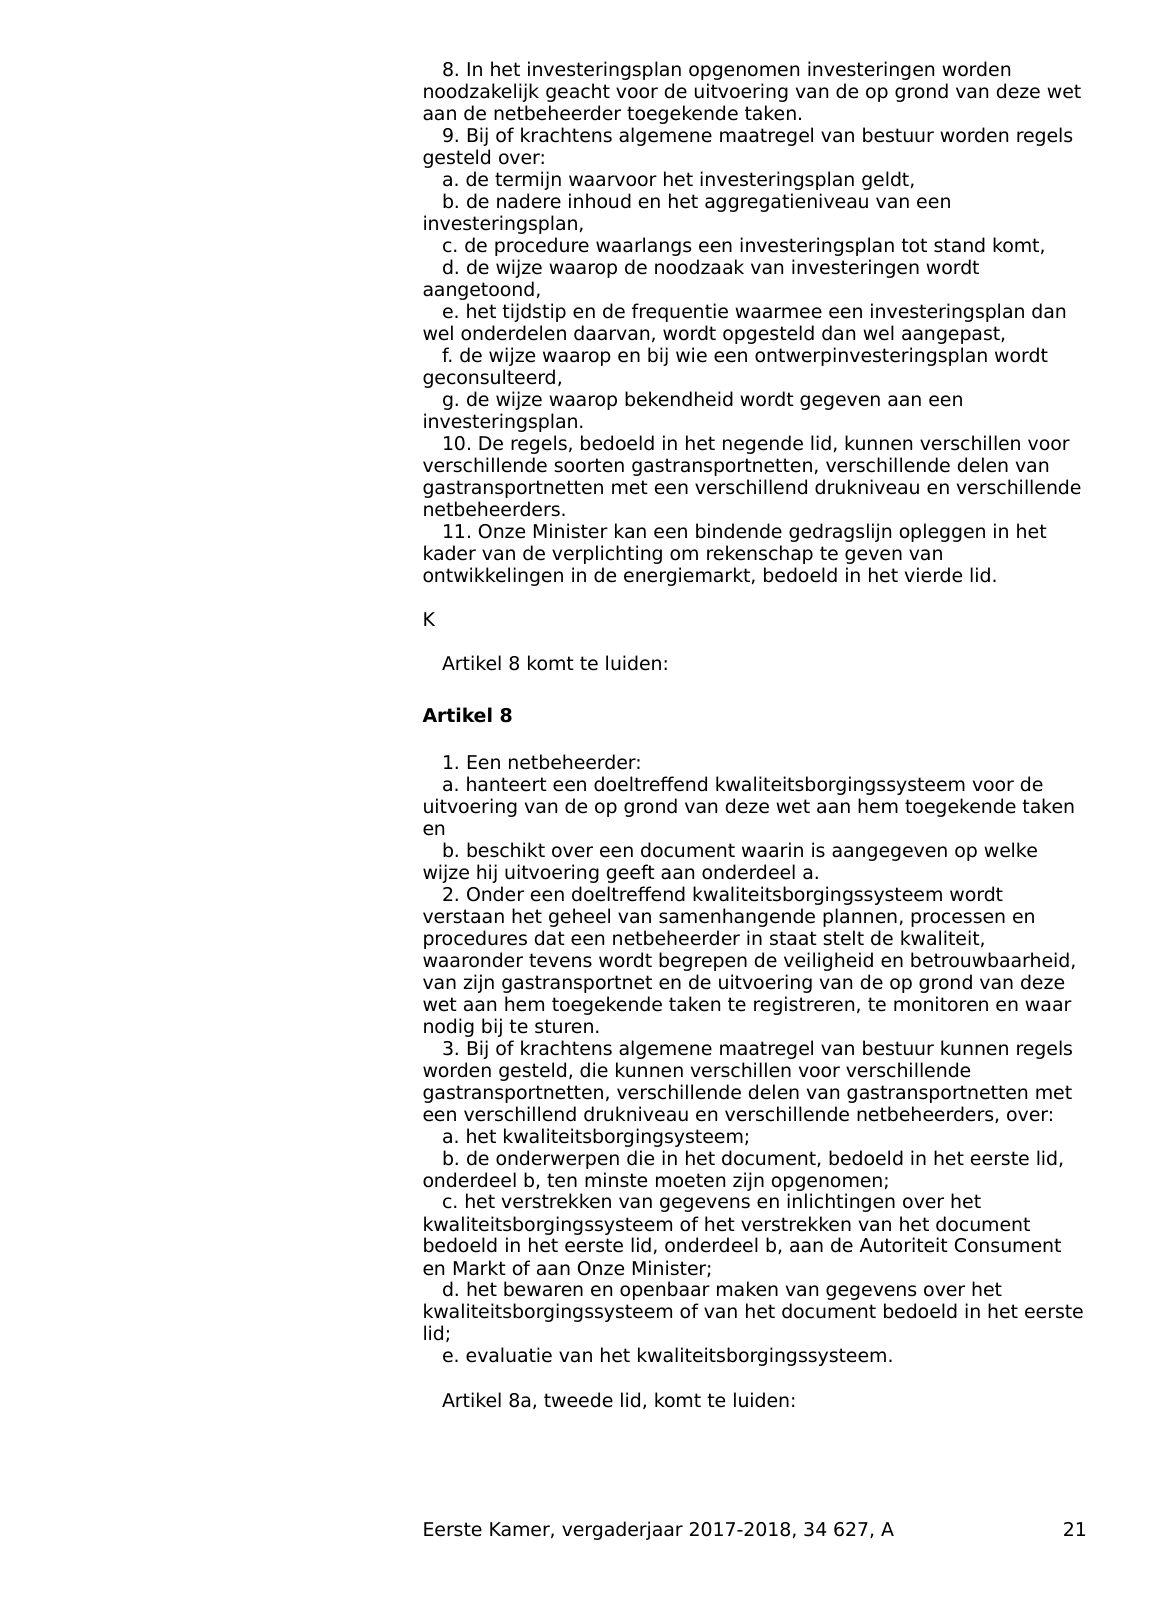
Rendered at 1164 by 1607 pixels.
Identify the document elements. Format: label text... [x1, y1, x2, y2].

text f. de wijze waarop en bij wie een ontwerpinvesteringsplan wordt geconsulteerd, [422, 345, 1087, 389]
text Artikel 8a, tweede lid, komt te luiden: [422, 1389, 1087, 1411]
subtitle Artikel 8 [422, 705, 1087, 727]
text 2. Onder een doeltreffend kwaliteitsborgingssysteem wordt verstaan het geheel van samenhangende plannen, processen en procedures dat een netbeheerder in staat stelt de kwaliteit, waaronder tevens wordt begrepen de veiligheid en betrouwbaarheid, van zijn gastransportnet en de uitvoering van de op grond van deze wet aan hem toegekende taken te registreren, te monitoren en waar nodig bij te sturen. [422, 884, 1087, 1038]
text a. hanteert een doeltreffend kwaliteitsborgingssysteem voor de uitvoering van de op grond van deze wet aan hem toegekende taken en [422, 774, 1087, 840]
text 1. Een netbeheerder: [422, 752, 1087, 774]
text e. het tijdstip en de frequentie waarmee een investeringsplan dan wel onderdelen daarvan, wordt opgesteld dan wel aangepast, [422, 301, 1087, 345]
text d. de wijze waarop de noodzaak van investeringen wordt aangetoond, [422, 257, 1087, 301]
text 11. Onze Minister kan een bindende gedragslijn opleggen in het kader van de verplichting om rekenschap te geven van ontwikkelingen in de energiemarkt, bedoeld in het vierde lid. [422, 521, 1087, 587]
text b. de nadere inhoud en het aggregatieniveau van een investeringsplan, [422, 191, 1087, 235]
text 10. De regels, bedoeld in het negende lid, kunnen verschillen voor verschillende soorten gastransportnetten, verschillende delen van gastransportnetten met een verschillend drukniveau en verschillende netbeheerders. [422, 433, 1087, 521]
text b. de onderwerpen die in het document, bedoeld in het eerste lid, onderdeel b, ten minste moeten zijn opgenomen; [422, 1147, 1087, 1191]
text 3. Bij of krachtens algemene maatregel van bestuur kunnen regels worden gesteld, die kunnen verschillen voor verschillende gastransportnetten, verschillende delen van gastransportnetten met een verschillend drukniveau en verschillende netbeheerders, over: [422, 1038, 1087, 1126]
text 9. Bij of krachtens algemene maatregel van bestuur worden regels gesteld over: [422, 125, 1087, 169]
text Artikel 8 komt te luiden: [422, 653, 1087, 675]
text K [422, 609, 1087, 631]
text 8. In het investeringsplan opgenomen investeringen worden noodzakelijk geacht voor de uitvoering van de op grond van deze wet aan de netbeheerder toegekende taken. [422, 59, 1087, 125]
text c. de procedure waarlangs een investeringsplan tot stand komt, [422, 235, 1087, 257]
text a. de termijn waarvoor het investeringsplan geldt, [422, 169, 1087, 191]
text c. het verstrekken van gegevens en inlichtingen over het kwaliteitsborgingssysteem of het verstrekken van het document bedoeld in het eerste lid, onderdeel b, aan de Autoriteit Consument en Markt of aan Onze Minister; [422, 1191, 1087, 1279]
text b. beschikt over een document waarin is aangegeven op welke wijze hij uitvoering geeft aan onderdeel a. [422, 840, 1087, 884]
text e. evaluatie van het kwaliteitsborgingssysteem. [422, 1345, 1087, 1367]
text d. het bewaren en openbaar maken van gegevens over het kwaliteitsborgingssysteem of van het document bedoeld in het eerste lid; [422, 1279, 1087, 1345]
text g. de wijze waarop bekendheid wordt gegeven aan een investeringsplan. [422, 389, 1087, 433]
text a. het kwaliteitsborgingsysteem; [422, 1126, 1087, 1147]
